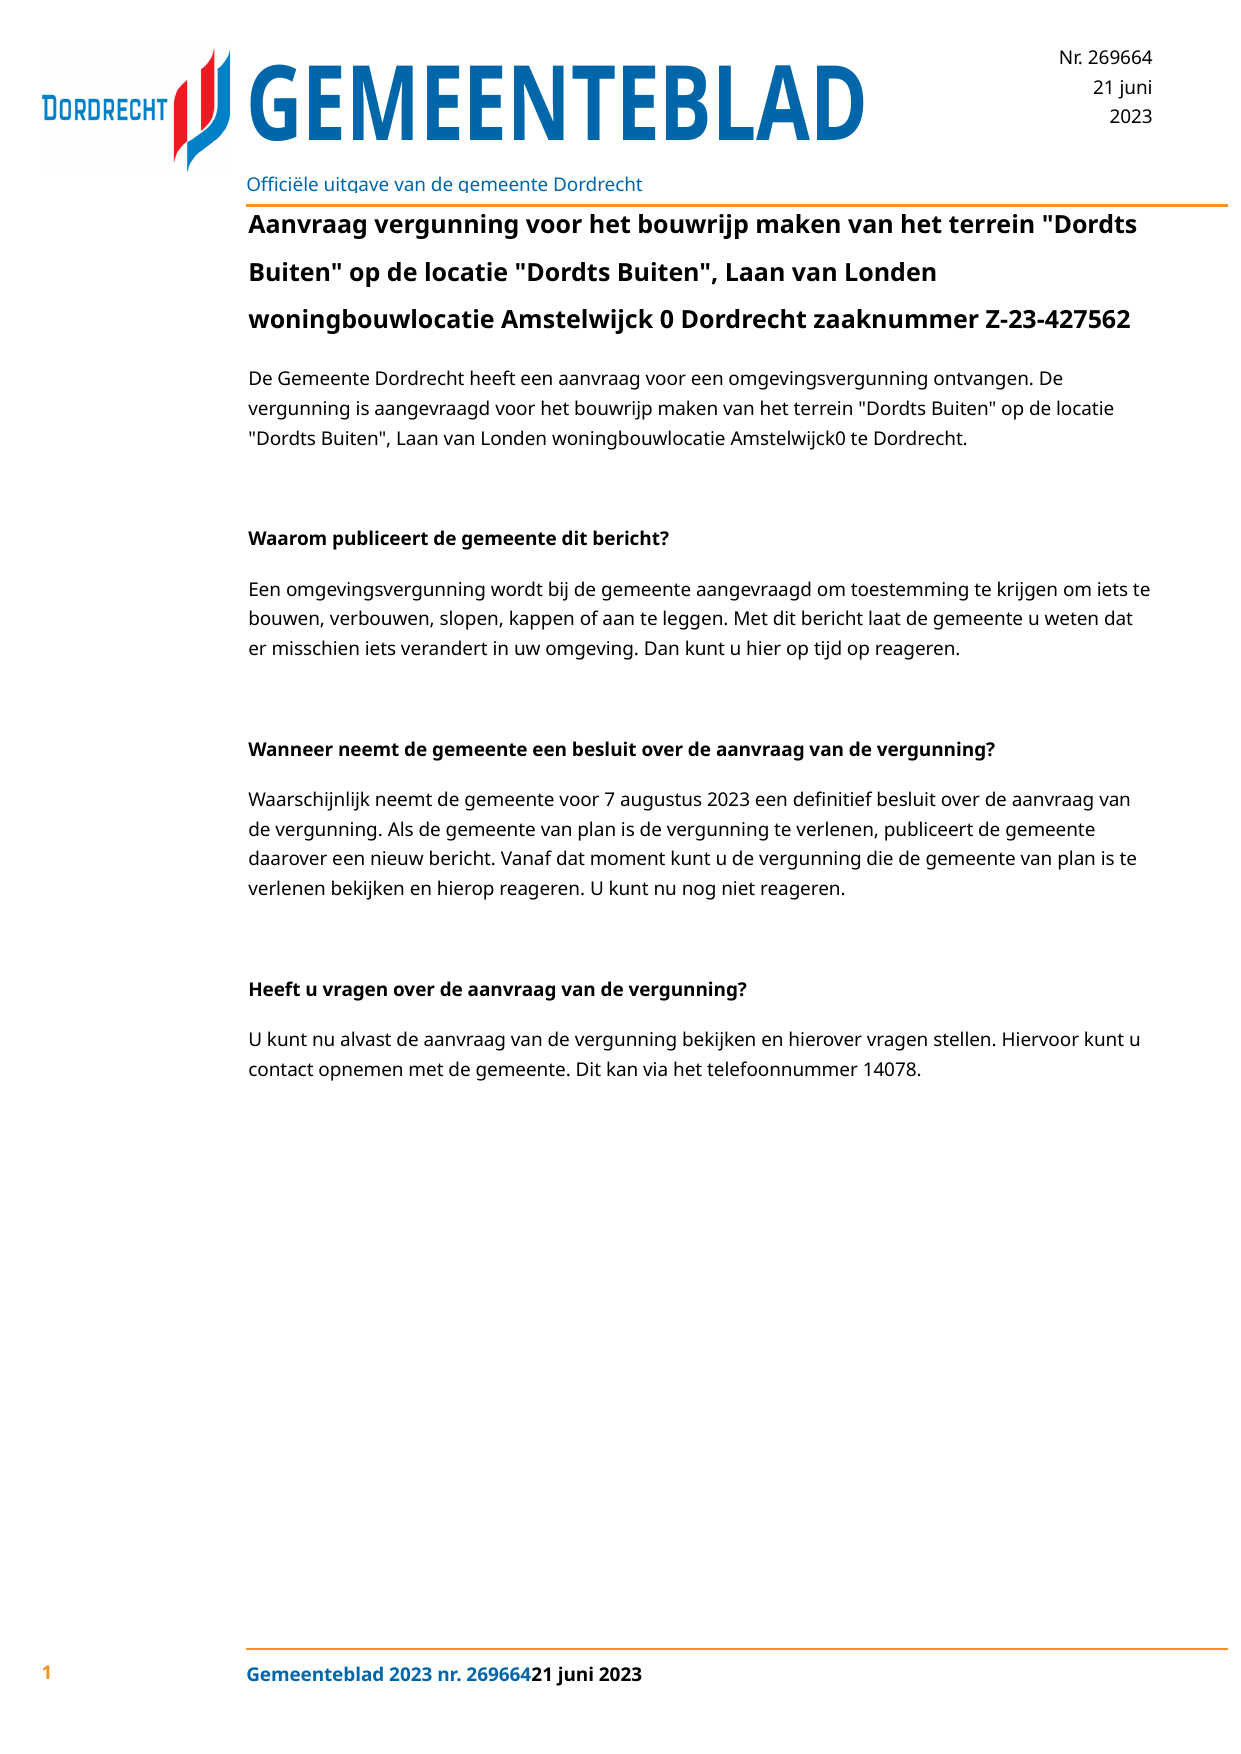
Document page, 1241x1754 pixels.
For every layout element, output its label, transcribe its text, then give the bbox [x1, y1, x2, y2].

text Een omgevingsvergunning wordt bij de gemeente aangevraagd om toestemming te krijgen om iets te bouwen, verbouwen, slopen, kappen of aan te leggen. Met dit bericht laat de gemeente u weten dat er misschien iets verandert in uw omgeving. Dan kunt u hier op tijd op reageren. [248, 576, 1152, 661]
text U kunt nu alvast de aanvraag van de vergunning bekijken en hierover vragen stellen. Hiervoor kunt u contact opnemen met de gemeente. Dit kan via het telefoonnummer 14078. [248, 1026, 1152, 1082]
text De Gemeente Dordrecht heeft een aanvraag voor een omgevingsvergunning ontvangen. De vergunning is aangevraagd voor het bouwrijp maken van het terrein "Dordts Buiten" op de locatie "Dordts Buiten", Laan van Londen woningbouwlocatie Amstelwijck0 te Dordrecht. [248, 366, 1152, 450]
text Waarom publiceert de gemeente dit bericht? [248, 526, 1152, 551]
text Wanneer neemt de gemeente een besluit over de aanvraag van de vergunning? [248, 736, 1152, 762]
text Aanvraag vergunning voor het bouwrijp maken van het terrein "Dordts Buiten" op de locatie "Dordts Buiten", Laan van Londen woningbouwlocatie Amstelwijck 0 Dordrecht zaaknummer Z-23-427562 [248, 207, 1152, 336]
text Heeft u vragen over de aanvraag van de vergunning? [248, 976, 1152, 1002]
picture [41, 47, 231, 172]
text Waarschijnlijk neemt de gemeente voor 7 augustus 2023 een definitief besluit over de aanvraag van de vergunning. Als de gemeente van plan is de vergunning te verlenen, publiceert de gemeente daarover een nieuw bericht. Vanaf dat moment kunt u de vergunning die de gemeente van plan is te verlenen bekijken en hierop reageren. U kunt nu nog niet reageren. [248, 786, 1152, 901]
